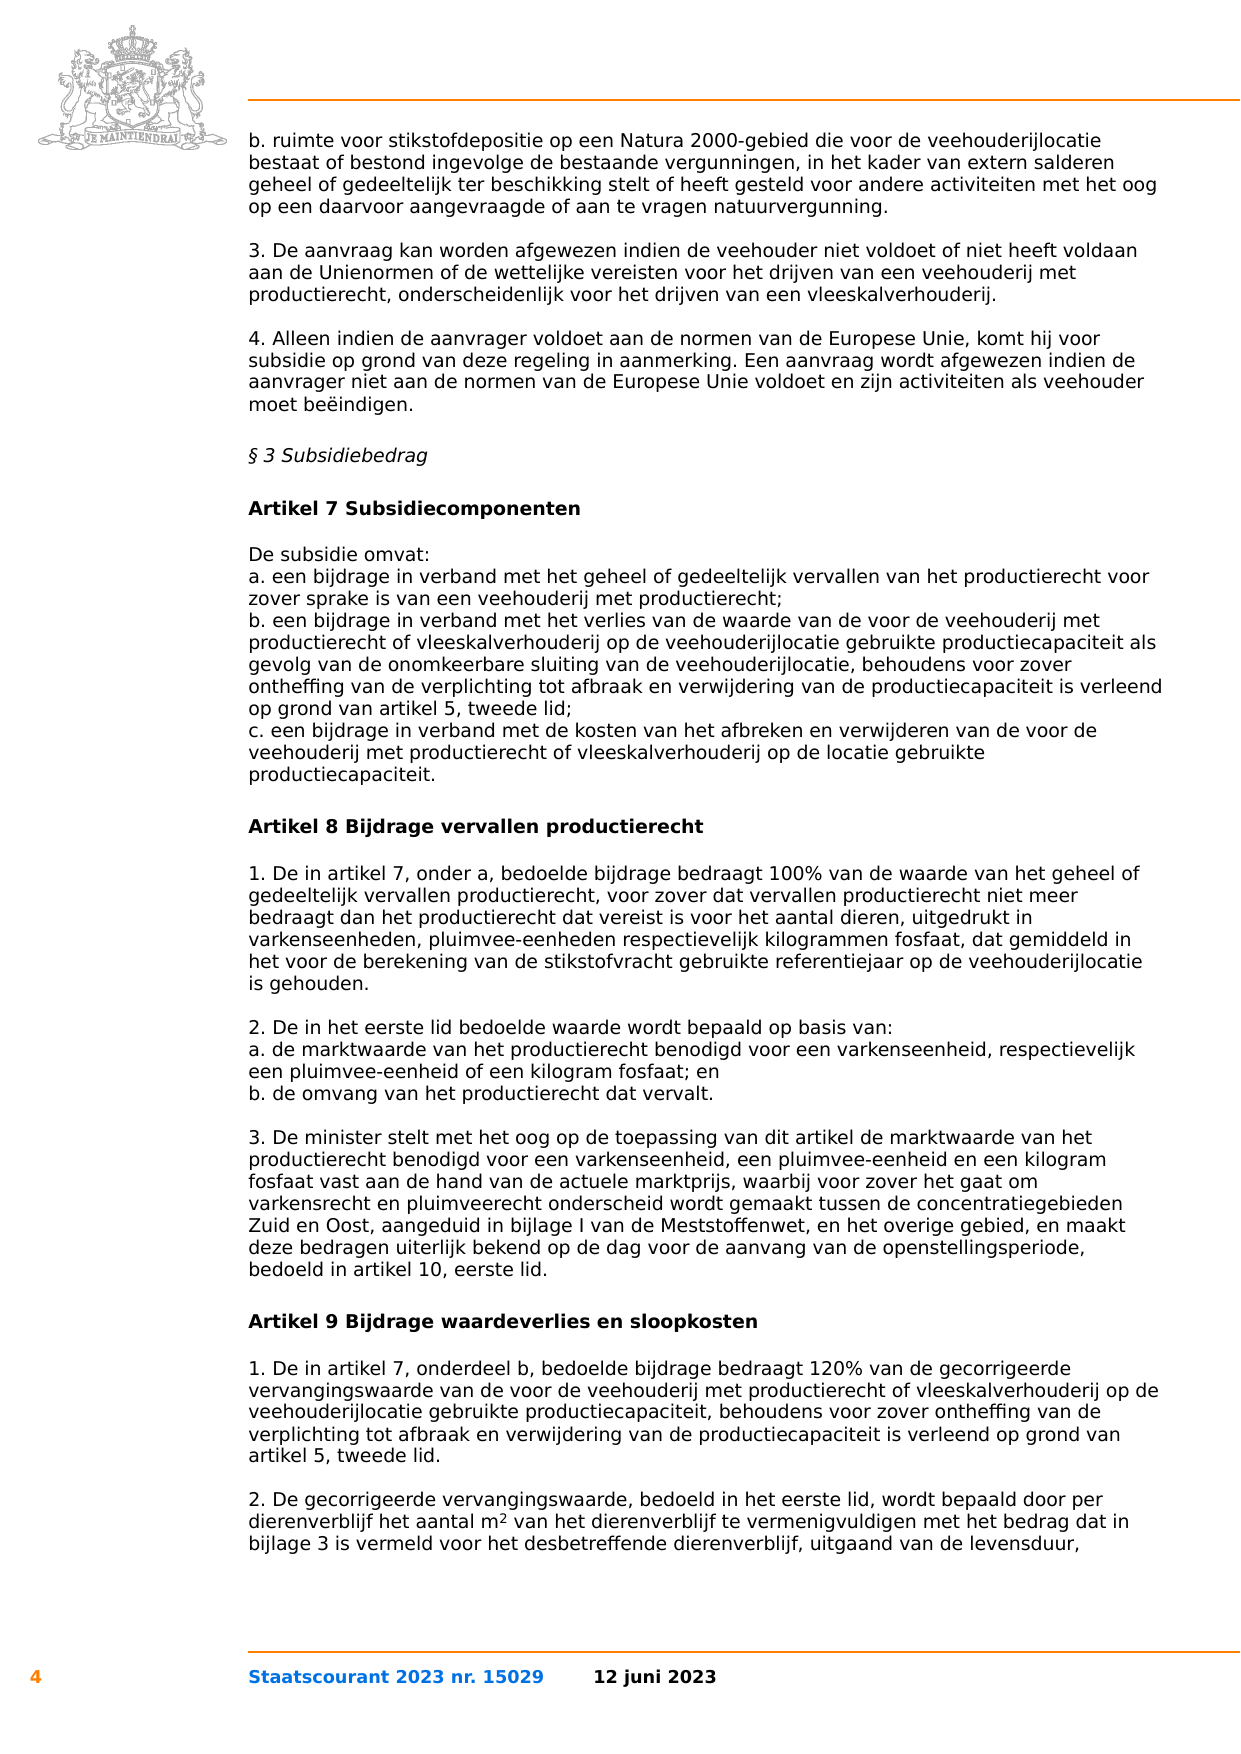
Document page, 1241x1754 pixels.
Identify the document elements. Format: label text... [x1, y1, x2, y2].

text a. de marktwaarde van het productierecht benodigd voor een varkenseenheid, respectievelijk een pluimvee-eenheid of een kilogram fosfaat; en [248, 1039, 1163, 1083]
text 3. De aanvraag kan worden afgewezen indien de veehouder niet voldoet of niet heeft voldaan aan de Unienormen of de wettelijke vereisten voor het drijven van een veehouderij met productierecht, onderscheidenlijk voor het drijven van een vleeskalverhouderij. [248, 240, 1163, 306]
text 2. De in het eerste lid bedoelde waarde wordt bepaald op basis van: [248, 1017, 1163, 1039]
text 4. Alleen indien de aanvrager voldoet aan de normen van de Europese Unie, komt hij voor subsidie op grond van deze regeling in aanmerking. Een aanvraag wordt afgewezen indien de aanvrager niet aan de normen van de Europese Unie voldoet en zijn activiteiten als veehouder moet beëindigen. [248, 327, 1163, 415]
subtitle § 3 Subsidiebedrag [248, 445, 1163, 467]
text c. een bijdrage in verband met de kosten van het afbreken en verwijderen van de voor de veehouderij met productierecht of vleeskalverhouderij op de locatie gebruikte productiecapaciteit. [248, 720, 1163, 786]
text b. een bijdrage in verband met het verlies van de waarde van de voor de veehouderij met productierecht of vleeskalverhouderij op de veehouderijlocatie gebruikte productiecapaciteit als gevolg van de onomkeerbare sluiting van de veehouderijlocatie, behoudens voor zover ontheffing van de verplichting tot afbraak en verwijdering van de productiecapaciteit is verleend op grond van artikel 5, tweede lid; [248, 610, 1163, 720]
picture [38, 25, 227, 150]
text De subsidie omvat: [248, 544, 1163, 566]
text b. ruimte voor stikstofdepositie op een Natura 2000-gebied die voor de veehouderijlocatie bestaat of bestond ingevolge de bestaande vergunningen, in het kader van extern salderen geheel of gedeeltelijk ter beschikking stelt of heeft gesteld voor andere activiteiten met het oog op een daarvoor aangevraagde of aan te vragen natuurvergunning. [248, 130, 1163, 218]
text a. een bijdrage in verband met het geheel of gedeeltelijk vervallen van het productierecht voor zover sprake is van een veehouderij met productierecht; [248, 566, 1163, 610]
text 1. De in artikel 7, onderdeel b, bedoelde bijdrage bedraagt 120% van de gecorrigeerde vervangingswaarde van de voor de veehouderij met productierecht of vleeskalverhouderij op de veehouderijlocatie gebruikte productiecapaciteit, behoudens voor zover ontheffing van de verplichting tot afbraak en verwijdering van de productiecapaciteit is verleend op grond van artikel 5, tweede lid. [248, 1357, 1163, 1467]
text 1. De in artikel 7, onder a, bedoelde bijdrage bedraagt 100% van de waarde van het geheel of gedeeltelijk vervallen productierecht, voor zover dat vervallen productierecht niet meer bedraagt dan het productierecht dat vereist is voor het aantal dieren, uitgedrukt in varkenseenheden, pluimvee-eenheden respectievelijk kilogrammen fosfaat, dat gemiddeld in het voor de berekening van de stikstofvracht gebruikte referentiejaar op de veehouderijlocatie is gehouden. [248, 863, 1163, 995]
text b. de omvang van het productierecht dat vervalt. [248, 1083, 1163, 1105]
text 2. De gecorrigeerde vervangingswaarde, bedoeld in het eerste lid, wordt bepaald door per dierenverblijf het aantal m2 van het dierenverblijf te vermenigvuldigen met het bedrag dat in bijlage 3 is vermeld voor het desbetreffende dierenverblijf, uitgaand van de levensduur, [248, 1489, 1163, 1555]
subtitle Artikel 9 Bijdrage waardeverlies en sloopkosten [248, 1311, 1163, 1332]
subtitle Artikel 8 Bijdrage vervallen productierecht [248, 816, 1163, 838]
text 3. De minister stelt met het oog op de toepassing van dit artikel de marktwaarde van het productierecht benodigd voor een varkenseenheid, een pluimvee-eenheid en een kilogram fosfaat vast aan de hand van de actuele marktprijs, waarbij voor zover het gaat om varkensrecht en pluimveerecht onderscheid wordt gemaakt tussen de concentratiegebieden Zuid en Oost, aangeduid in bijlage I van de Meststoffenwet, en het overige gebied, en maakt deze bedragen uiterlijk bekend op de dag voor de aanvang van de openstellingsperiode, bedoeld in artikel 10, eerste lid. [248, 1127, 1163, 1281]
subtitle Artikel 7 Subsidiecomponenten [248, 497, 1163, 519]
